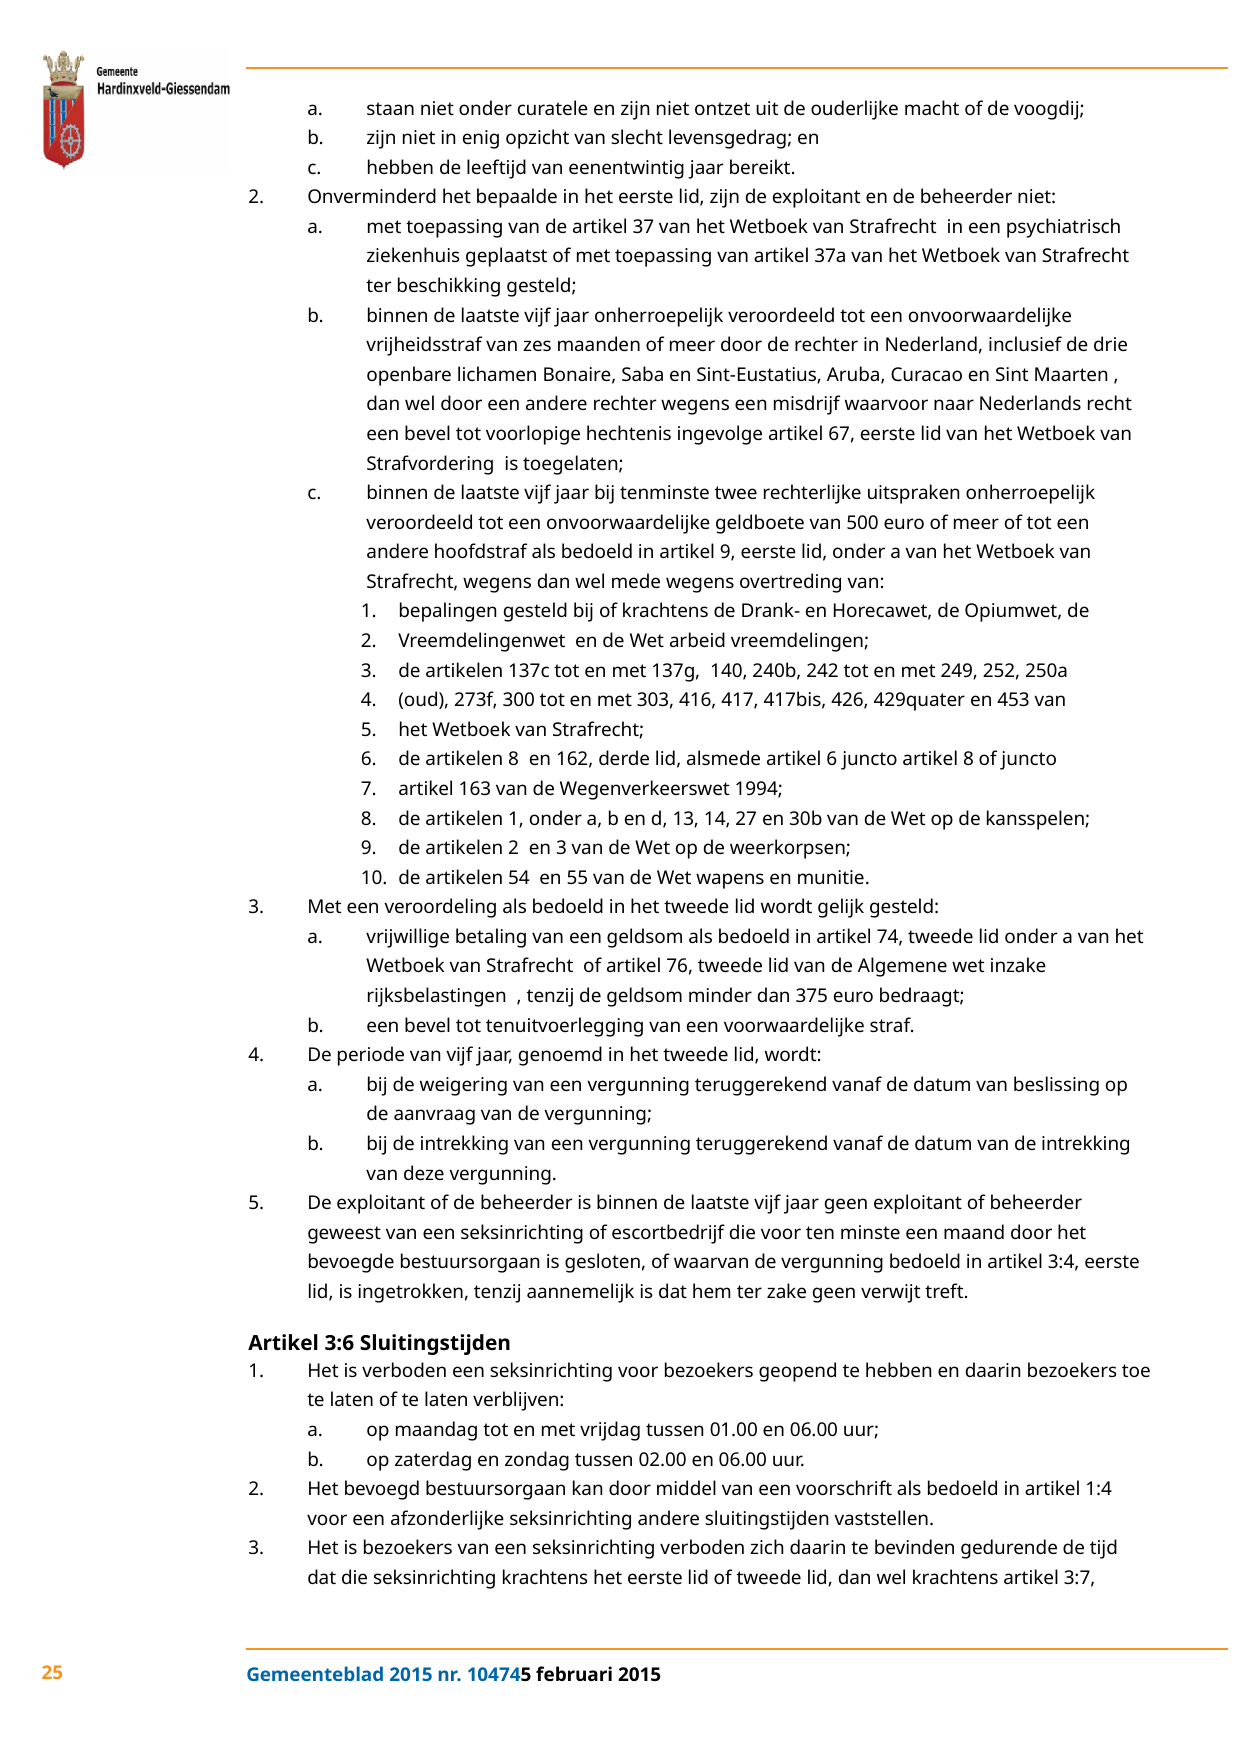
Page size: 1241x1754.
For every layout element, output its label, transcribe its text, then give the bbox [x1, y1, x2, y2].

list hebben de leeftijd van eenentwintig jaar bereikt. [307, 154, 1152, 180]
list met toepassing van de artikel 37 van het Wetboek van Strafrecht in een psychiatrisch ziekenhuis geplaatst of met toepassing van artikel 37a van het Wetboek van Strafrecht ter beschikking gesteld; [307, 213, 1152, 298]
list de artikelen 2 en 3 van de Wet op de weerkorpsen; [361, 834, 1152, 860]
list de artikelen 137c tot en met 137g, 140, 240b, 242 tot en met 249, 252, 250a [361, 657, 1152, 683]
list op maandag tot en met vrijdag tussen 01.00 en 06.00 uur; [307, 1416, 1152, 1442]
list zijn niet in enig opzicht van slecht levensgedrag; en [307, 124, 1152, 150]
list artikel 163 van de Wegenverkeerswet 1994; [361, 775, 1152, 801]
list op zaterdag en zondag tussen 02.00 en 06.00 uur. [307, 1446, 1152, 1471]
list Het is bezoekers van een seksinrichting verboden zich daarin te bevinden gedurende de tijd dat die seksinrichting krachtens het eerste lid of tweede lid, dan wel krachtens artikel 3:7, [248, 1534, 1152, 1590]
list binnen de laatste vijf jaar onherroepelijk veroordeeld tot een onvoorwaardelijke vrijheidsstraf van zes maanden of meer door de rechter in Nederland, inclusief de drie openbare lichamen Bonaire, Saba en Sint-Eustatius, Aruba, Curacao en Sint Maarten , dan wel door een andere rechter wegens een misdrijf waarvoor naar Nederlands recht een bevel tot voorlopige hechtenis ingevolge artikel 67, eerste lid van het Wetboek van Strafvordering is toegelaten; [307, 302, 1152, 476]
list bij de weigering van een vergunning teruggerekend vanaf de datum van beslissing op de aanvraag van de vergunning; [307, 1071, 1152, 1126]
list De exploitant of de beheerder is binnen de laatste vijf jaar geen exploitant of beheerder geweest van een seksinrichting of escortbedrijf die voor ten minste een maand door het bevoegde bestuursorgaan is gesloten, of waarvan de vergunning bedoeld in artikel 3:4, eerste lid, is ingetrokken, tenzij aannemelijk is dat hem ter zake geen verwijt treft. [248, 1189, 1152, 1304]
list de artikelen 8 en 162, derde lid, alsmede artikel 6 juncto artikel 8 of juncto [361, 746, 1152, 771]
list het Wetboek van Strafrecht; [361, 716, 1152, 742]
list binnen de laatste vijf jaar bij tenminste twee rechterlijke uitspraken onherroepelijk veroordeeld tot een onvoorwaardelijke geldboete van 500 euro of meer of tot een andere hoofdstraf als bedoeld in artikel 9, eerste lid, onder a van het Wetboek van Strafrecht, wegens dan wel mede wegens overtreding van: [307, 479, 1152, 594]
list een bevel tot tenuitvoerlegging van een voorwaardelijke straf. [307, 1012, 1152, 1038]
picture [41, 47, 231, 172]
list de artikelen 54 en 55 van de Wet wapens en munitie. [361, 864, 1152, 890]
list de artikelen 1, onder a, b en d, 13, 14, 27 en 30b van de Wet op de kansspelen; [361, 805, 1152, 831]
list (oud), 273f, 300 tot en met 303, 416, 417, 417bis, 426, 429quater en 453 van [361, 686, 1152, 712]
list Het bevoegd bestuursorgaan kan door middel van een voorschrift als bedoeld in artikel 1:4 voor een afzonderlijke seksinrichting andere sluitingstijden vaststellen. [248, 1475, 1152, 1531]
list De periode van vijf jaar, genoemd in het tweede lid, wordt: [248, 1041, 1152, 1067]
list bepalingen gesteld bij of krachtens de Drank- en Horecawet, de Opiumwet, de [361, 598, 1152, 623]
list vrijwillige betaling van een geldsom als bedoeld in artikel 74, tweede lid onder a van het Wetboek van Strafrecht of artikel 76, tweede lid van de Algemene wet inzake rijksbelastingen , tenzij de geldsom minder dan 375 euro bedraagt; [307, 923, 1152, 1008]
list Vreemdelingenwet en de Wet arbeid vreemdelingen; [361, 627, 1152, 653]
list Onverminderd het bepaalde in het eerste lid, zijn de exploitant en de beheerder niet: [248, 183, 1152, 209]
text Artikel 3:6 Sluitingstijden [248, 1328, 1152, 1357]
list Met een veroordeling als bedoeld in het tweede lid wordt gelijk gesteld: [248, 893, 1152, 919]
list bij de intrekking van een vergunning teruggerekend vanaf de datum van de intrekking van deze vergunning. [307, 1130, 1152, 1186]
list staan niet onder curatele en zijn niet ontzet uit de ouderlijke macht of de voogdij; [307, 95, 1152, 121]
list Het is verboden een seksinrichting voor bezoekers geopend te hebben en daarin bezoekers toe te laten of te laten verblijven: [248, 1357, 1152, 1412]
